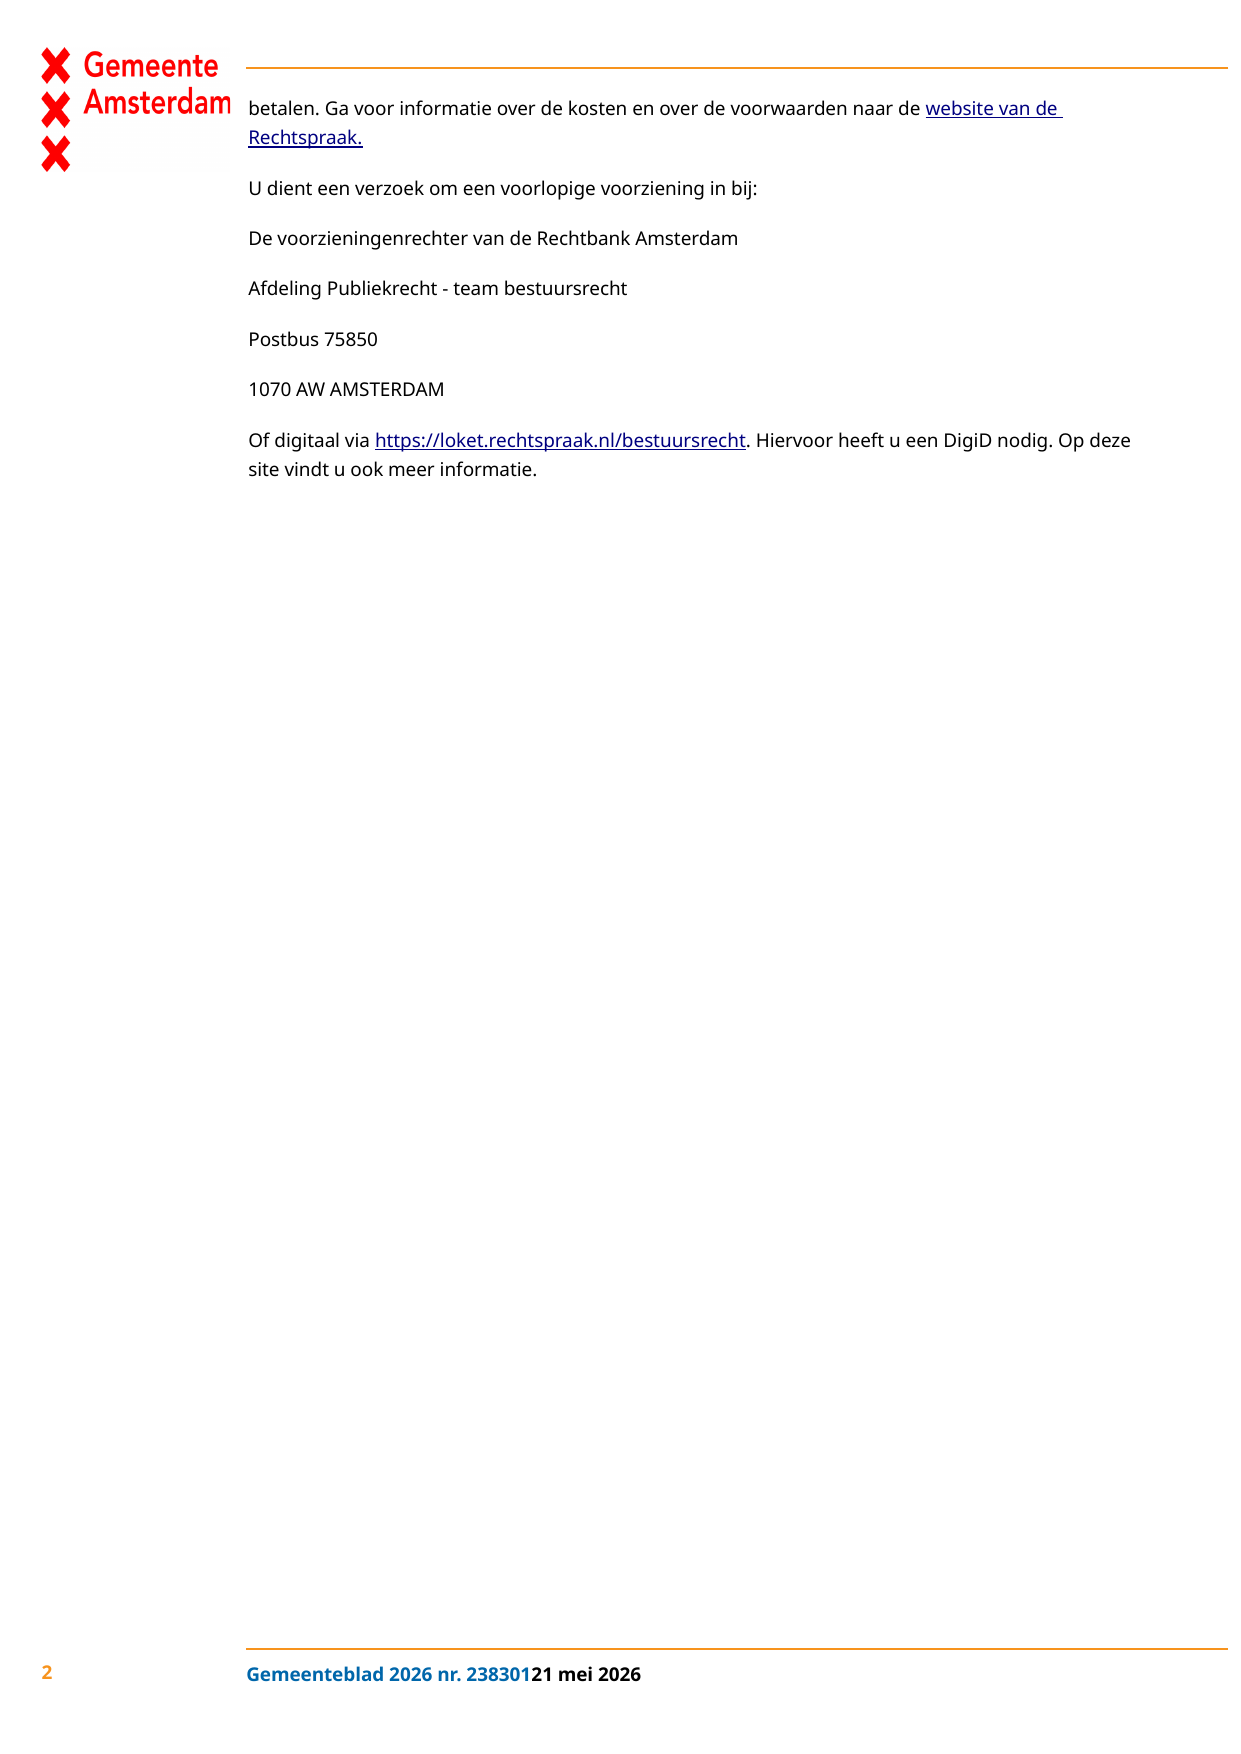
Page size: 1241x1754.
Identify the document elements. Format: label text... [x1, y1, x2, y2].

text Of digitaal via https://loket.rechtspraak.nl/bestuursrecht. Hiervoor heeft u een DigiD nodig. Op deze site vindt u ook meer informatie. [248, 427, 1152, 482]
text U dient een verzoek om een voorlopige voorziening in bij: [248, 175, 1152, 201]
text 1070 AW AMSTERDAM [248, 376, 1152, 402]
text De voorzieningenrechter van de Rechtbank Amsterdam [248, 225, 1152, 251]
text Postbus 75850 [248, 326, 1152, 352]
picture [41, 47, 231, 172]
text Afdeling Publiekrecht - team bestuursrecht [248, 276, 1152, 301]
text betalen. Ga voor informatie over de kosten en over de voorwaarden naar de website van de Rechtspraak. [248, 95, 1152, 150]
